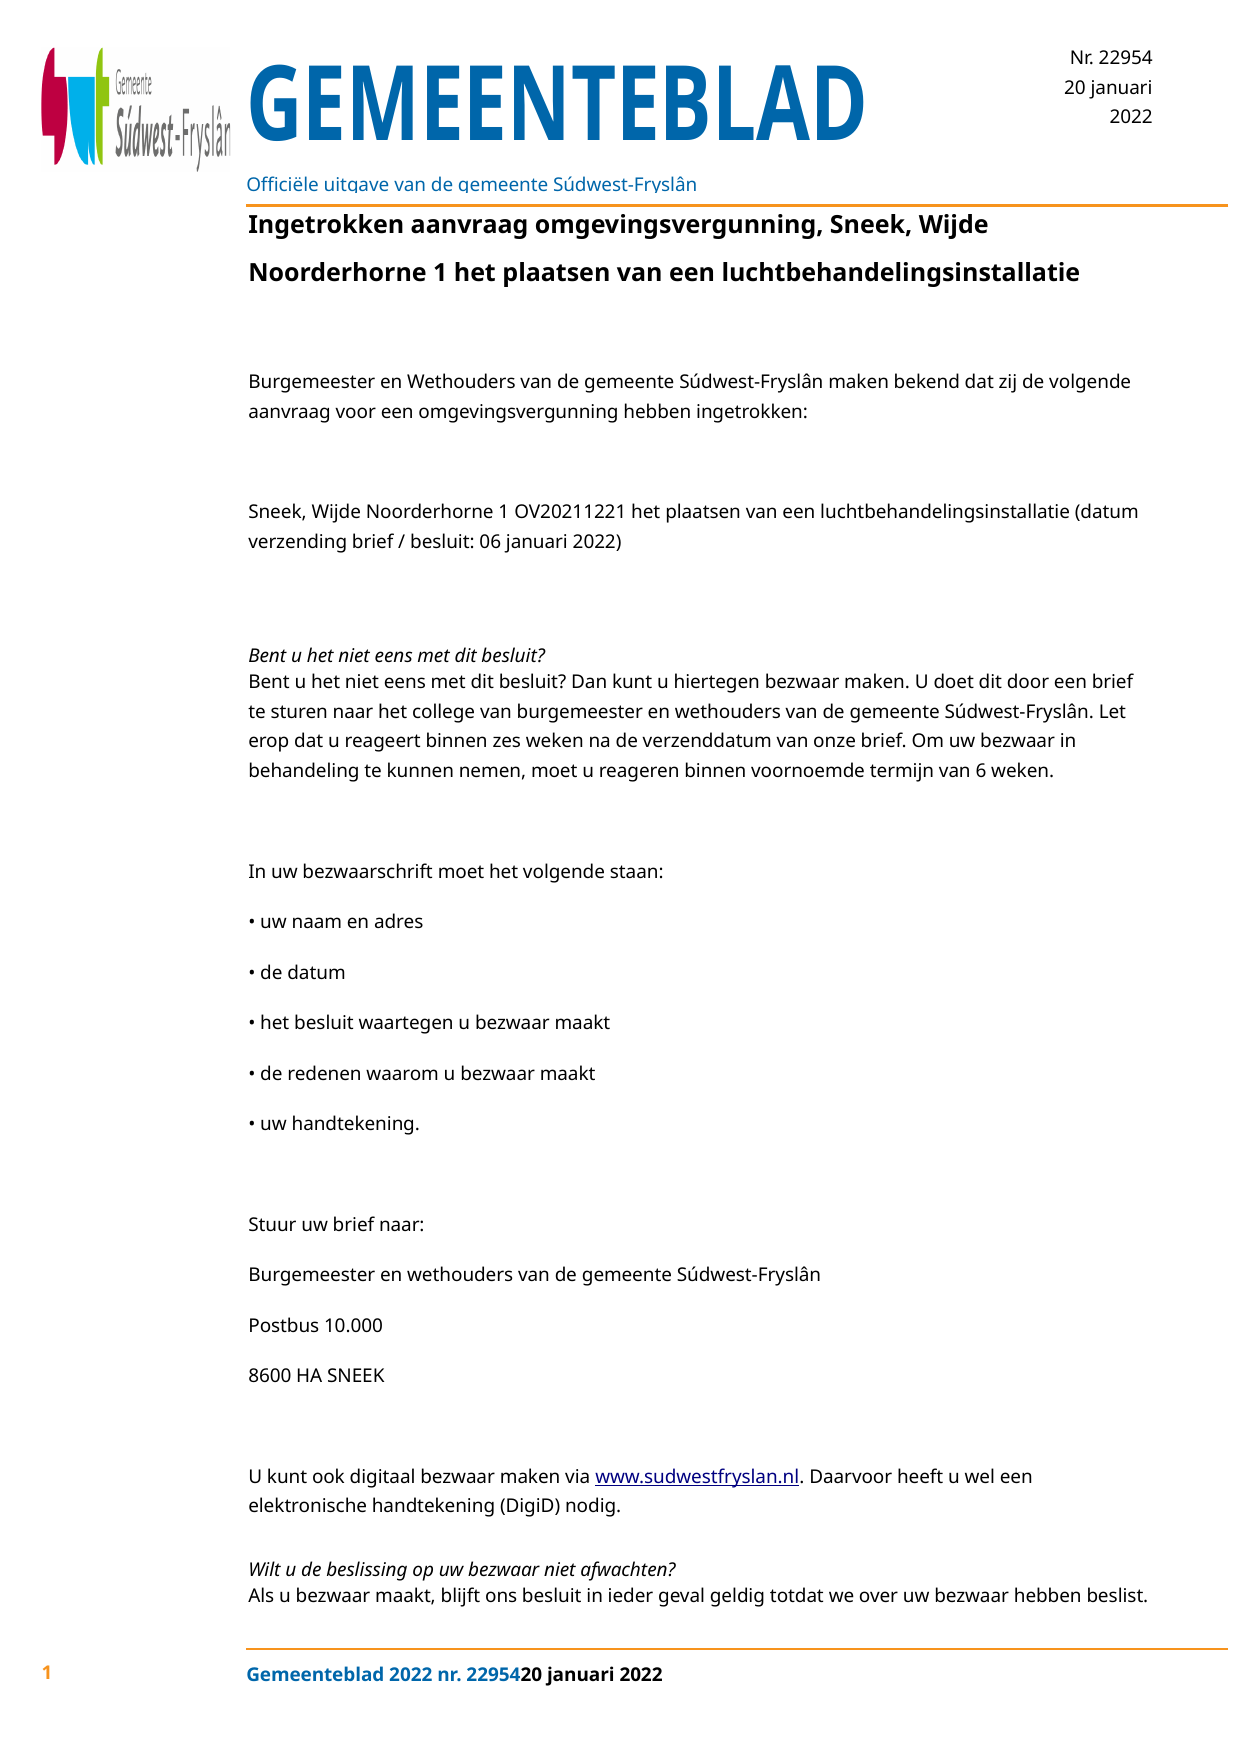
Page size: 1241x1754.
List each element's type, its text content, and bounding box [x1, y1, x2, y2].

text • uw naam en adres [248, 908, 1152, 934]
text Burgemeester en wethouders van de gemeente Súdwest-Fryslân [248, 1261, 1152, 1287]
text • de redenen waarom u bezwaar maakt [248, 1060, 1152, 1085]
text • het besluit waartegen u bezwaar maakt [248, 1009, 1152, 1035]
text Burgemeester en Wethouders van de gemeente Súdwest-Fryslân maken bekend dat zij de volgende aanvraag voor een omgevingsvergunning hebben ingetrokken: [248, 368, 1152, 424]
text Postbus 10.000 [248, 1312, 1152, 1337]
text U kunt ook digitaal bezwaar maken via www.sudwestfryslan.nl. Daarvoor heeft u wel een elektronische handtekening (DigiD) nodig. [248, 1463, 1152, 1518]
text • de datum [248, 959, 1152, 984]
text Als u bezwaar maakt, blijft ons besluit in ieder geval geldig totdat we over uw bezwaar hebben beslist. [248, 1582, 1152, 1608]
text • uw handtekening. [248, 1110, 1152, 1136]
text Stuur uw brief naar: [248, 1211, 1152, 1237]
text Bent u het niet eens met dit besluit? Dan kunt u hiertegen bezwaar maken. U doet dit door een brief te sturen naar het college van burgemeester en wethouders van de gemeente Súdwest-Fryslân. Let erop dat u reageert binnen zes weken na de verzenddatum van onze brief. Om uw bezwaar in behandeling te kunnen nemen, moet u reageren binnen voornoemde termijn van 6 weken. [248, 668, 1152, 783]
text Wilt u de beslissing op uw bezwaar niet afwachten? [248, 1557, 1152, 1582]
text Sneek, Wijde Noorderhorne 1 OV20211221 het plaatsen van een luchtbehandelingsinstallatie (datum verzending brief / besluit: 06 januari 2022) [248, 499, 1152, 554]
text In uw bezwaarschrift moet het volgende staan: [248, 858, 1152, 884]
text 8600 HA SNEEK [248, 1362, 1152, 1388]
text Ingetrokken aanvraag omgevingsvergunning, Sneek, Wijde Noorderhorne 1 het plaatsen van een luchtbehandelingsinstallatie [248, 207, 1152, 288]
picture [41, 47, 231, 172]
text Bent u het niet eens met dit besluit? [248, 643, 1152, 668]
